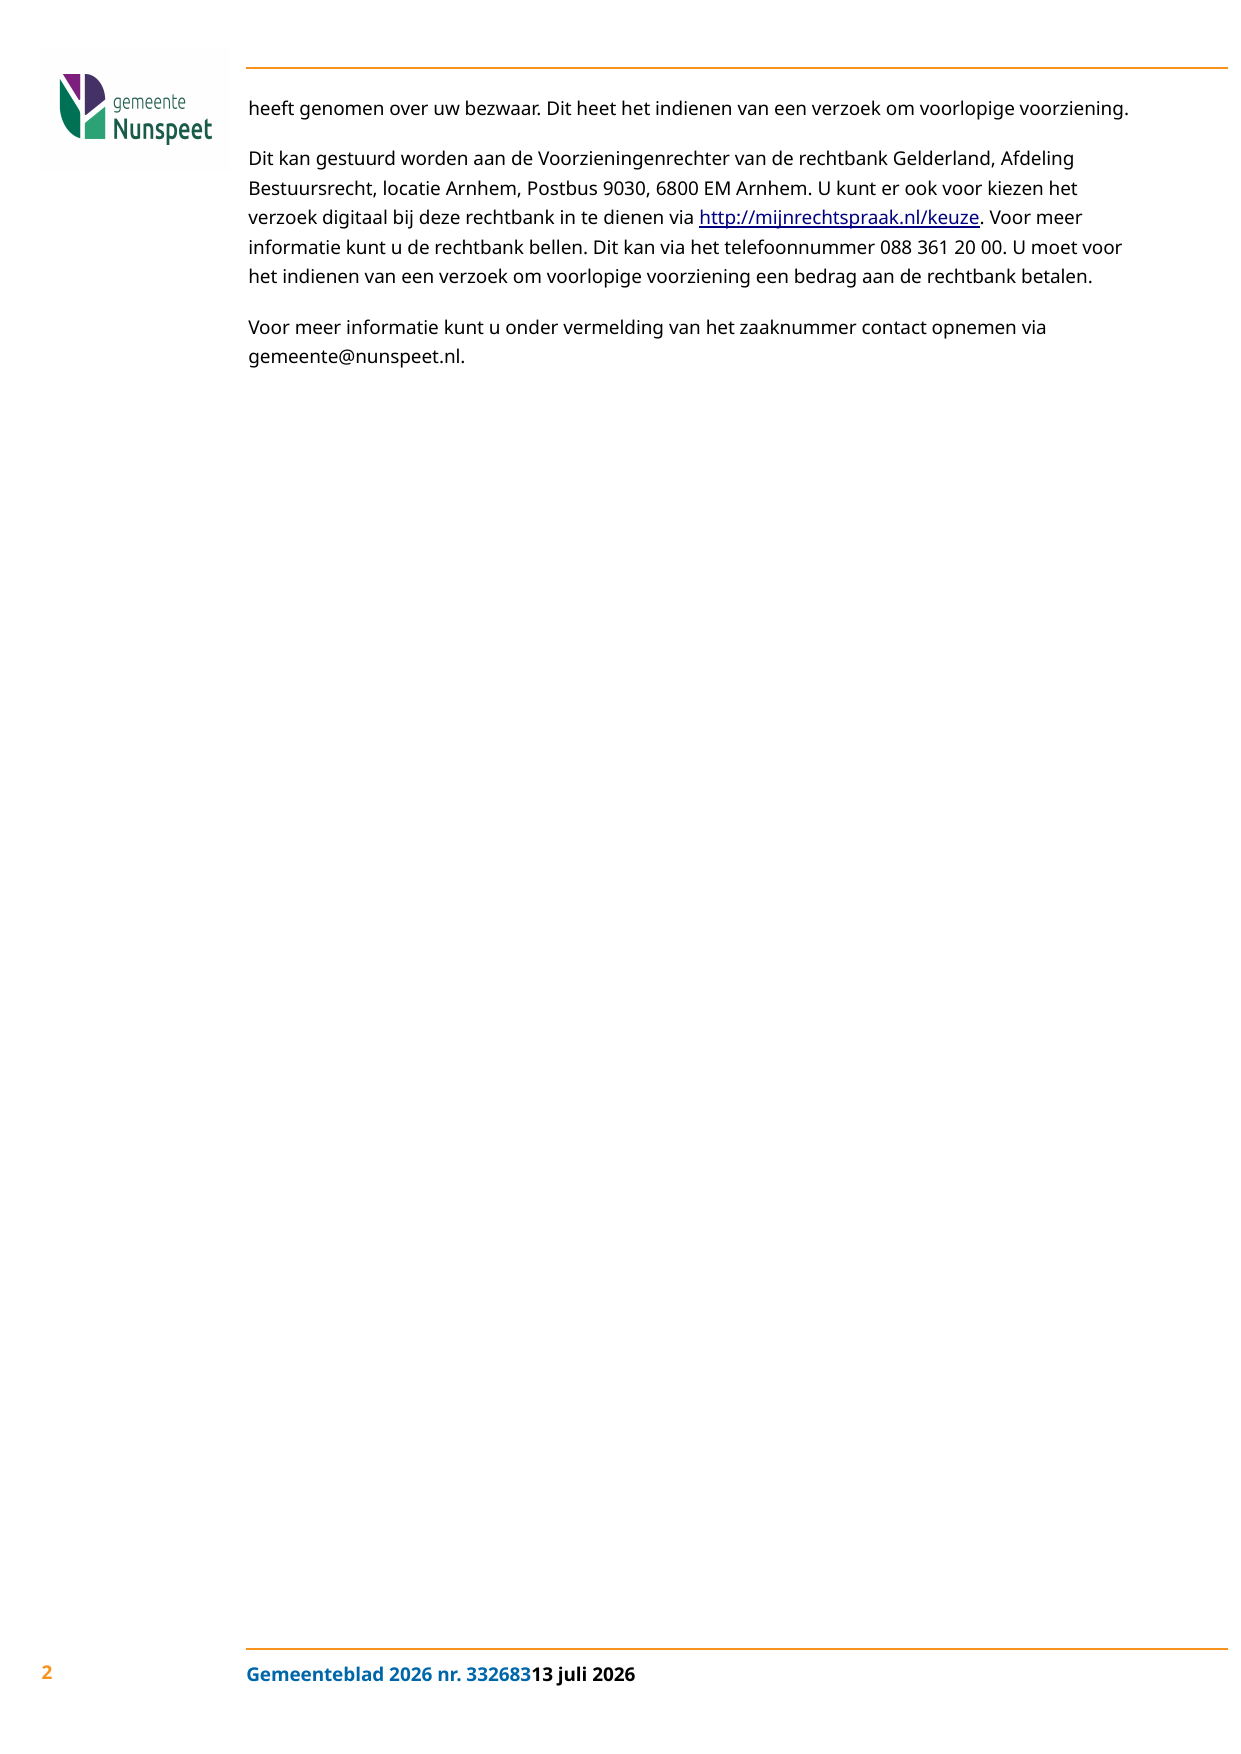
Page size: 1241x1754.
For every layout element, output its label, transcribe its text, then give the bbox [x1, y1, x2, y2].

picture [41, 47, 231, 172]
text Dit kan gestuurd worden aan de Voorzieningenrechter van de rechtbank Gelderland, Afdeling Bestuursrecht, locatie Arnhem, Postbus 9030, 6800 EM Arnhem. U kunt er ook voor kiezen het verzoek digitaal bij deze rechtbank in te dienen via http://mijnrechtspraak.nl/keuze. Voor meer informatie kunt u de rechtbank bellen. Dit kan via het telefoonnummer 088 361 20 00. U moet voor het indienen van een verzoek om voorlopige voorziening een bedrag aan de rechtbank betalen. [248, 145, 1152, 289]
text heeft genomen over uw bezwaar. Dit heet het indienen van een verzoek om voorlopige voorziening. [248, 95, 1152, 121]
text Voor meer informatie kunt u onder vermelding van het zaaknummer contact opnemen via gemeente@nunspeet.nl. [248, 314, 1152, 369]
